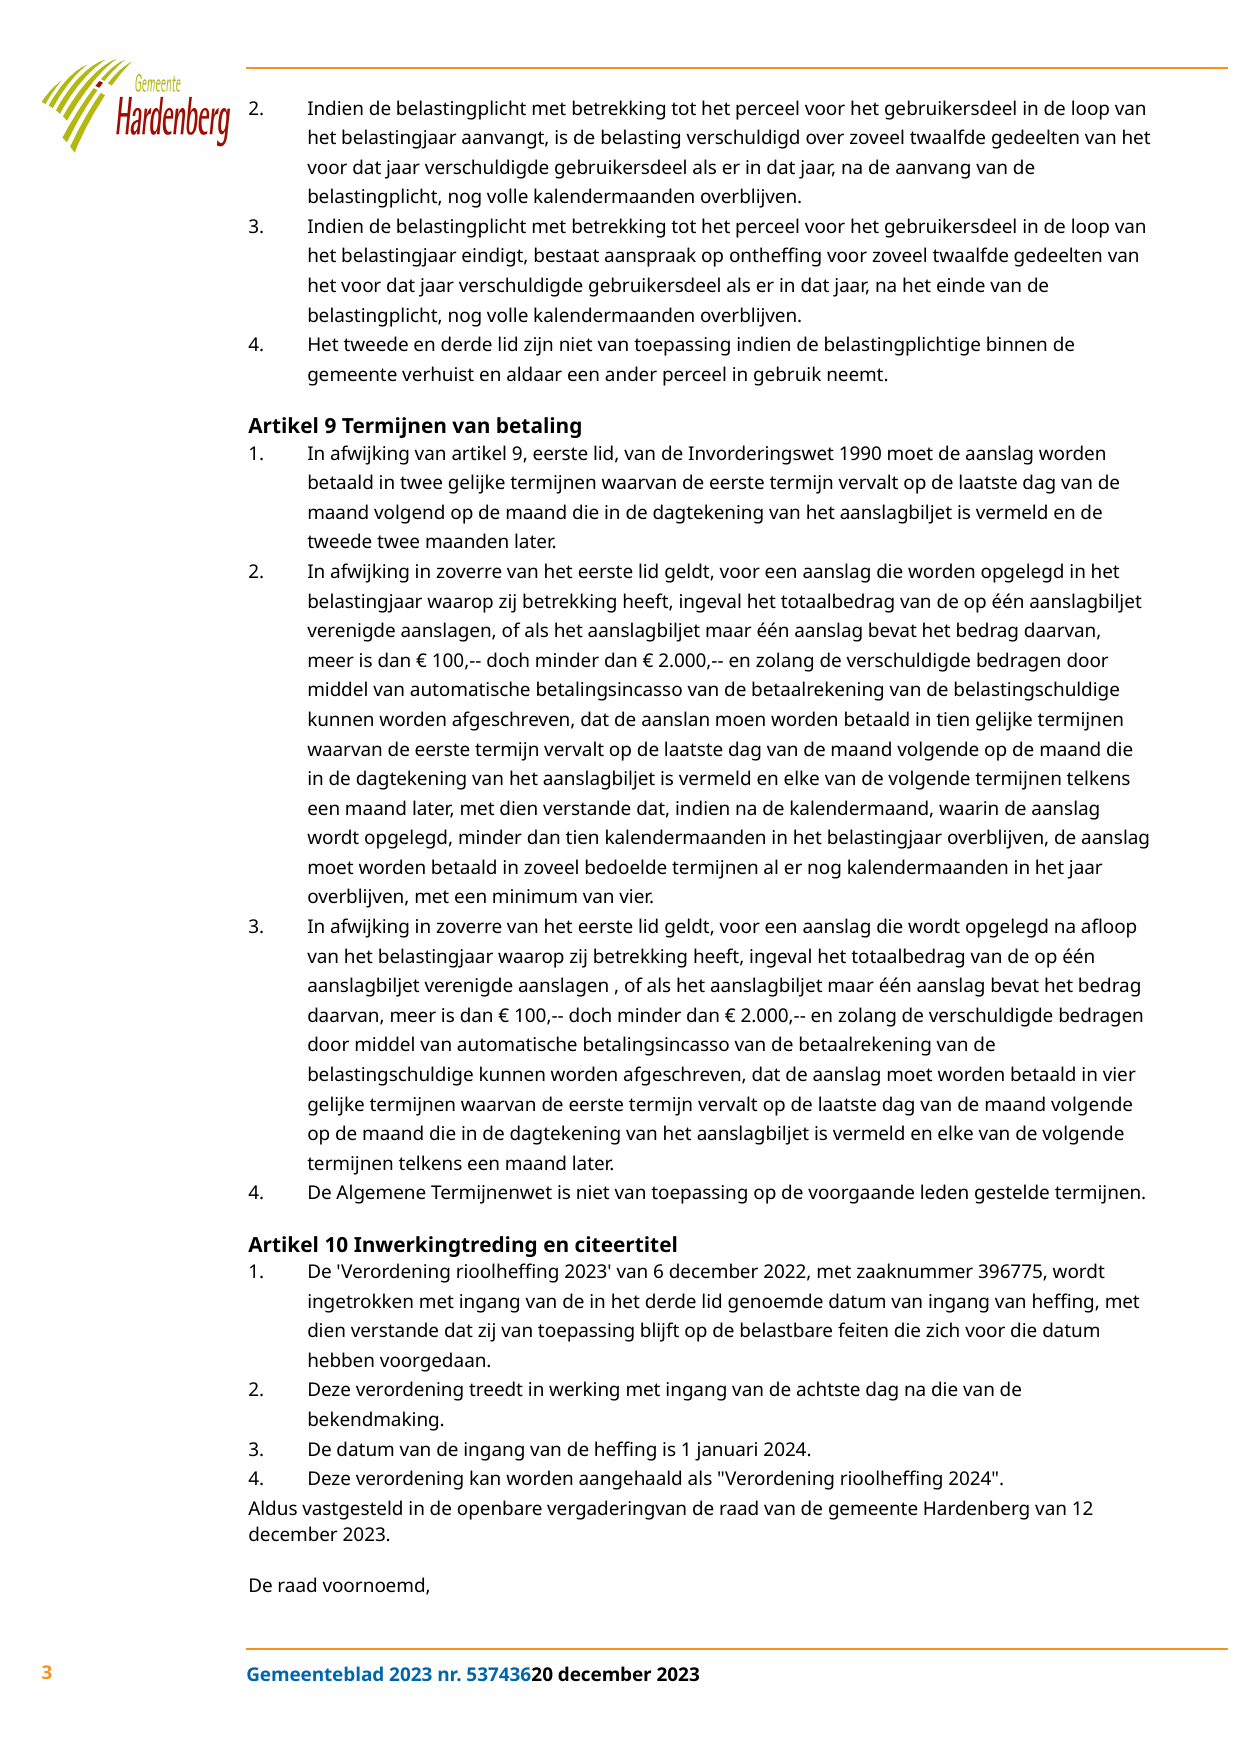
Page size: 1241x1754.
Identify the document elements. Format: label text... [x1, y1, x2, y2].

list Indien de belastingplicht met betrekking tot het perceel voor het gebruikersdeel in de loop van het belastingjaar eindigt, bestaat aanspraak op ontheffing voor zoveel twaalfde gedeelten van het voor dat jaar verschuldigde gebruikersdeel als er in dat jaar, na het einde van de belastingplicht, nog volle kalendermaanden overblijven. [248, 213, 1152, 328]
text Artikel 9 Termijnen van betaling [248, 411, 1152, 440]
list In afwijking van artikel 9, eerste lid, van de Invorderingswet 1990 moet de aanslag worden betaald in twee gelijke termijnen waarvan de eerste termijn vervalt op de laatste dag van de maand volgend op de maand die in de dagtekening van het aanslagbiljet is vermeld en de tweede twee maanden later. [248, 440, 1152, 554]
list De 'Verordening rioolheffing 2023' van 6 december 2022, met zaaknummer 396775, wordt ingetrokken met ingang van de in het derde lid genoemde datum van ingang van heffing, met dien verstande dat zij van toepassing blijft op de belastbare feiten die zich voor die datum hebben voorgedaan. [248, 1258, 1152, 1373]
list In afwijking in zoverre van het eerste lid geldt, voor een aanslag die wordt opgelegd na afloop van het belastingjaar waarop zij betrekking heeft, ingeval het totaalbedrag van de op één aanslagbiljet verenigde aanslagen , of als het aanslagbiljet maar één aanslag bevat het bedrag daarvan, meer is dan € 100,-- doch minder dan € 2.000,-- en zolang de verschuldigde bedragen door middel van automatische betalingsincasso van de betaalrekening van de belastingschuldige kunnen worden afgeschreven, dat de aanslag moet worden betaald in vier gelijke termijnen waarvan de eerste termijn vervalt op de laatste dag van de maand volgende op de maand die in de dagtekening van het aanslagbiljet is vermeld en elke van de volgende termijnen telkens een maand later. [248, 913, 1152, 1176]
list Deze verordening treedt in werking met ingang van de achtste dag na die van de bekendmaking. [248, 1377, 1152, 1432]
text Artikel 10 Inwerkingtreding en citeertitel [248, 1230, 1152, 1258]
list Het tweede en derde lid zijn niet van toepassing indien de belastingplichtige binnen de gemeente verhuist en aldaar een ander perceel in gebruik neemt. [248, 331, 1152, 387]
list Indien de belastingplicht met betrekking tot het perceel voor het gebruikersdeel in de loop van het belastingjaar aanvangt, is de belasting verschuldigd over zoveel twaalfde gedeelten van het voor dat jaar verschuldigde gebruikersdeel als er in dat jaar, na de aanvang van de belastingplicht, nog volle kalendermaanden overblijven. [248, 95, 1152, 209]
list In afwijking in zoverre van het eerste lid geldt, voor een aanslag die worden opgelegd in het belastingjaar waarop zij betrekking heeft, ingeval het totaalbedrag van de op één aanslagbiljet verenigde aanslagen, of als het aanslagbiljet maar één aanslag bevat het bedrag daarvan, meer is dan € 100,-- doch minder dan € 2.000,-- en zolang de verschuldigde bedragen door middel van automatische betalingsincasso van de betaalrekening van de belastingschuldige kunnen worden afgeschreven, dat de aanslan moen worden betaald in tien gelijke termijnen waarvan de eerste termijn vervalt op de laatste dag van de maand volgende op de maand die in de dagtekening van het aanslagbiljet is vermeld en elke van de volgende termijnen telkens een maand later, met dien verstande dat, indien na de kalendermaand, waarin de aanslag wordt opgelegd, minder dan tien kalendermaanden in het belastingjaar overblijven, de aanslag moet worden betaald in zoveel bedoelde termijnen al er nog kalendermaanden in het jaar overblijven, met een minimum van vier. [248, 558, 1152, 909]
text Aldus vastgesteld in de openbare vergaderingvan de raad van de gemeente Hardenberg van 12 december 2023. [248, 1495, 1152, 1546]
list De datum van de ingang van de heffing is 1 januari 2024. [248, 1436, 1152, 1462]
picture [41, 47, 231, 172]
list De Algemene Termijnenwet is niet van toepassing op de voorgaande leden gestelde termijnen. [248, 1179, 1152, 1205]
list Deze verordening kan worden aangehaald als "Verordening rioolheffing 2024". [248, 1465, 1152, 1491]
text De raad voornoemd, [248, 1572, 1152, 1598]
